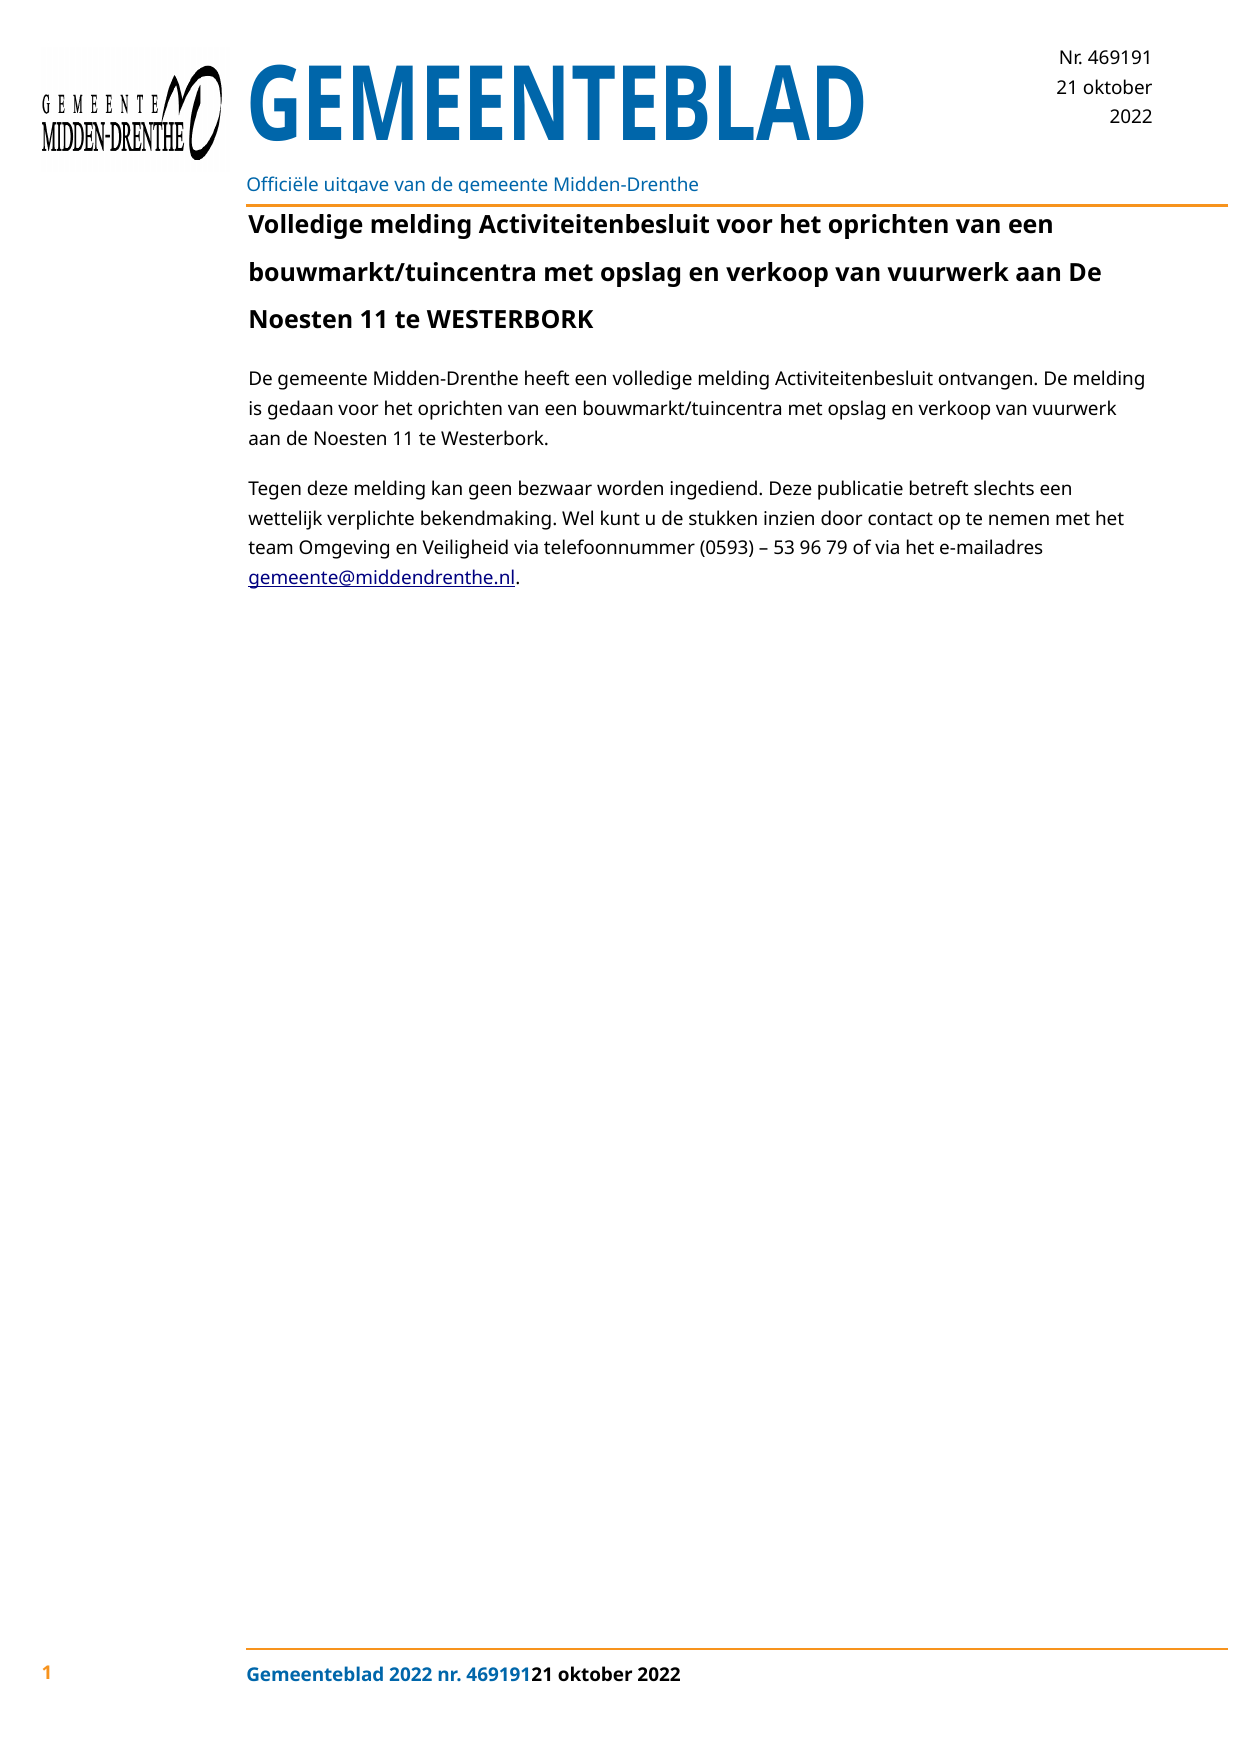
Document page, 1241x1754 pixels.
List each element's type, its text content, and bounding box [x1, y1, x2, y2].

text Tegen deze melding kan geen bezwaar worden ingediend. Deze publicatie betreft slechts een wettelijk verplichte bekendmaking. Wel kunt u de stukken inzien door contact op te nemen met het team Omgeving en Veiligheid via telefoonnummer (0593) – 53 96 79 of via het e-mailadres gemeente@middendrenthe.nl. [248, 475, 1152, 589]
text De gemeente Midden-Drenthe heeft een volledige melding Activiteitenbesluit ontvangen. De melding is gedaan voor het oprichten van een bouwmarkt/tuincentra met opslag en verkoop van vuurwerk aan de Noesten 11 te Westerbork. [248, 366, 1152, 450]
text Volledige melding Activiteitenbesluit voor het oprichten van een bouwmarkt/tuincentra met opslag en verkoop van vuurwerk aan De Noesten 11 te WESTERBORK [248, 207, 1152, 336]
picture [41, 47, 231, 172]
